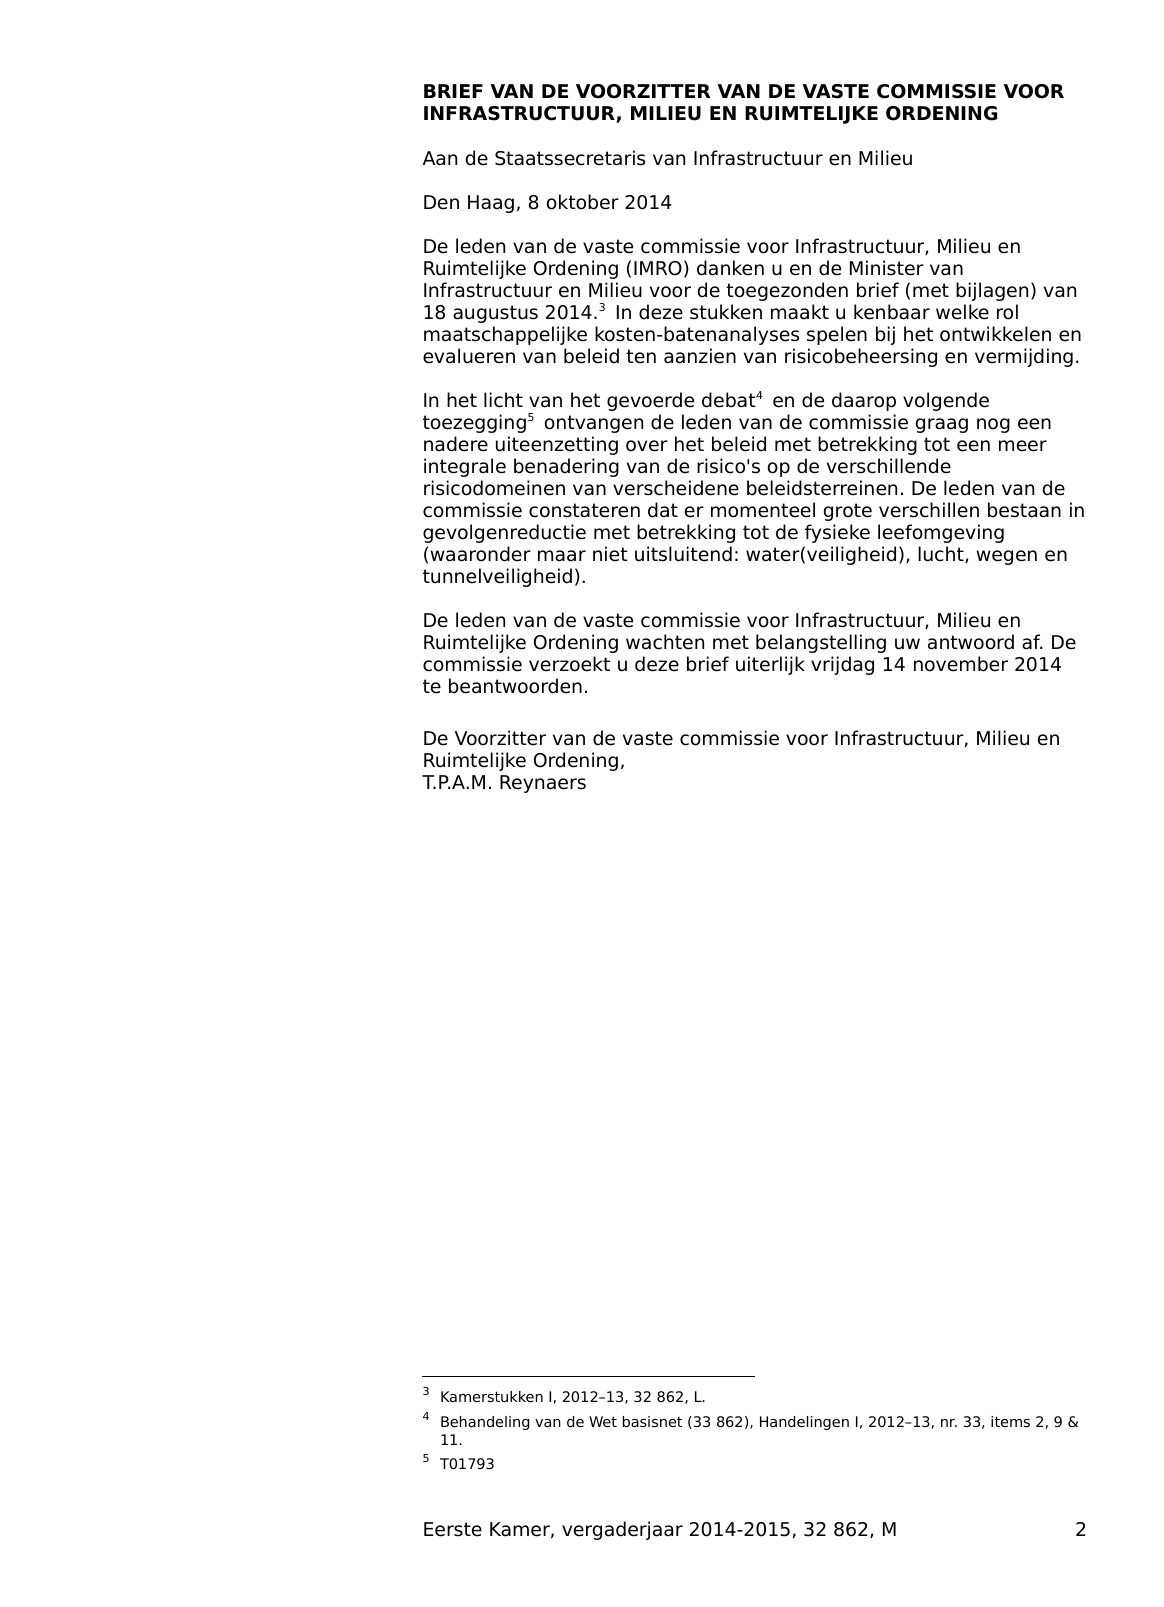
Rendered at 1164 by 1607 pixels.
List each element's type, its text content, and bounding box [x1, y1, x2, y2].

text Kamerstukken I, 2012–13, 32 862, L. [422, 1385, 1087, 1407]
text De leden van de vaste commissie voor Infrastructuur, Milieu en Ruimtelijke Ordening wachten met belangstelling uw antwoord af. De commissie verzoekt u deze brief uiterlijk vrijdag 14 november 2014 te beantwoorden. [422, 610, 1087, 698]
text Behandeling van de Wet basisnet (33 862), Handelingen I, 2012–13, nr. 33, items 2, 9 & 11. [422, 1410, 1087, 1449]
text T01793 [422, 1452, 1087, 1474]
text De leden van de vaste commissie voor Infrastructuur, Milieu en Ruimtelijke Ordening (IMRO) danken u en de Minister van Infrastructuur en Milieu voor de toegezonden brief (met bijlagen) van 18 augustus 2014. In deze stukken maakt u kenbaar welke rol maatschappelijke kosten-batenanalyses spelen bij het ontwikkelen en evalueren van beleid ten aanzien van risicobeheersing en vermijding. [422, 236, 1087, 368]
text Aan de Staatssecretaris van Infrastructuur en Milieu [422, 147, 1087, 169]
subtitle BRIEF VAN DE VOORZITTER VAN DE VASTE COMMISSIE VOOR INFRASTRUCTUUR, MILIEU EN RUIMTELIJKE ORDENING [422, 81, 1087, 125]
text In het licht van het gevoerde debat en de daarop volgende toezegging ontvangen de leden van de commissie graag nog een nadere uiteenzetting over het beleid met betrekking tot een meer integrale benadering van de risico's op de verschillende risicodomeinen van verscheidene beleidsterreinen. De leden van de commissie constateren dat er momenteel grote verschillen bestaan in gevolgenreductie met betrekking tot de fysieke leefomgeving (waaronder maar niet uitsluitend: water(veiligheid), lucht, wegen en tunnelveiligheid). [422, 390, 1087, 588]
text Den Haag, 8 oktober 2014 [422, 192, 1087, 213]
text De Voorzitter van de vaste commissie voor Infrastructuur, Milieu en Ruimtelijke Ordening, T.P.A.M. Reynaers [422, 728, 1087, 794]
